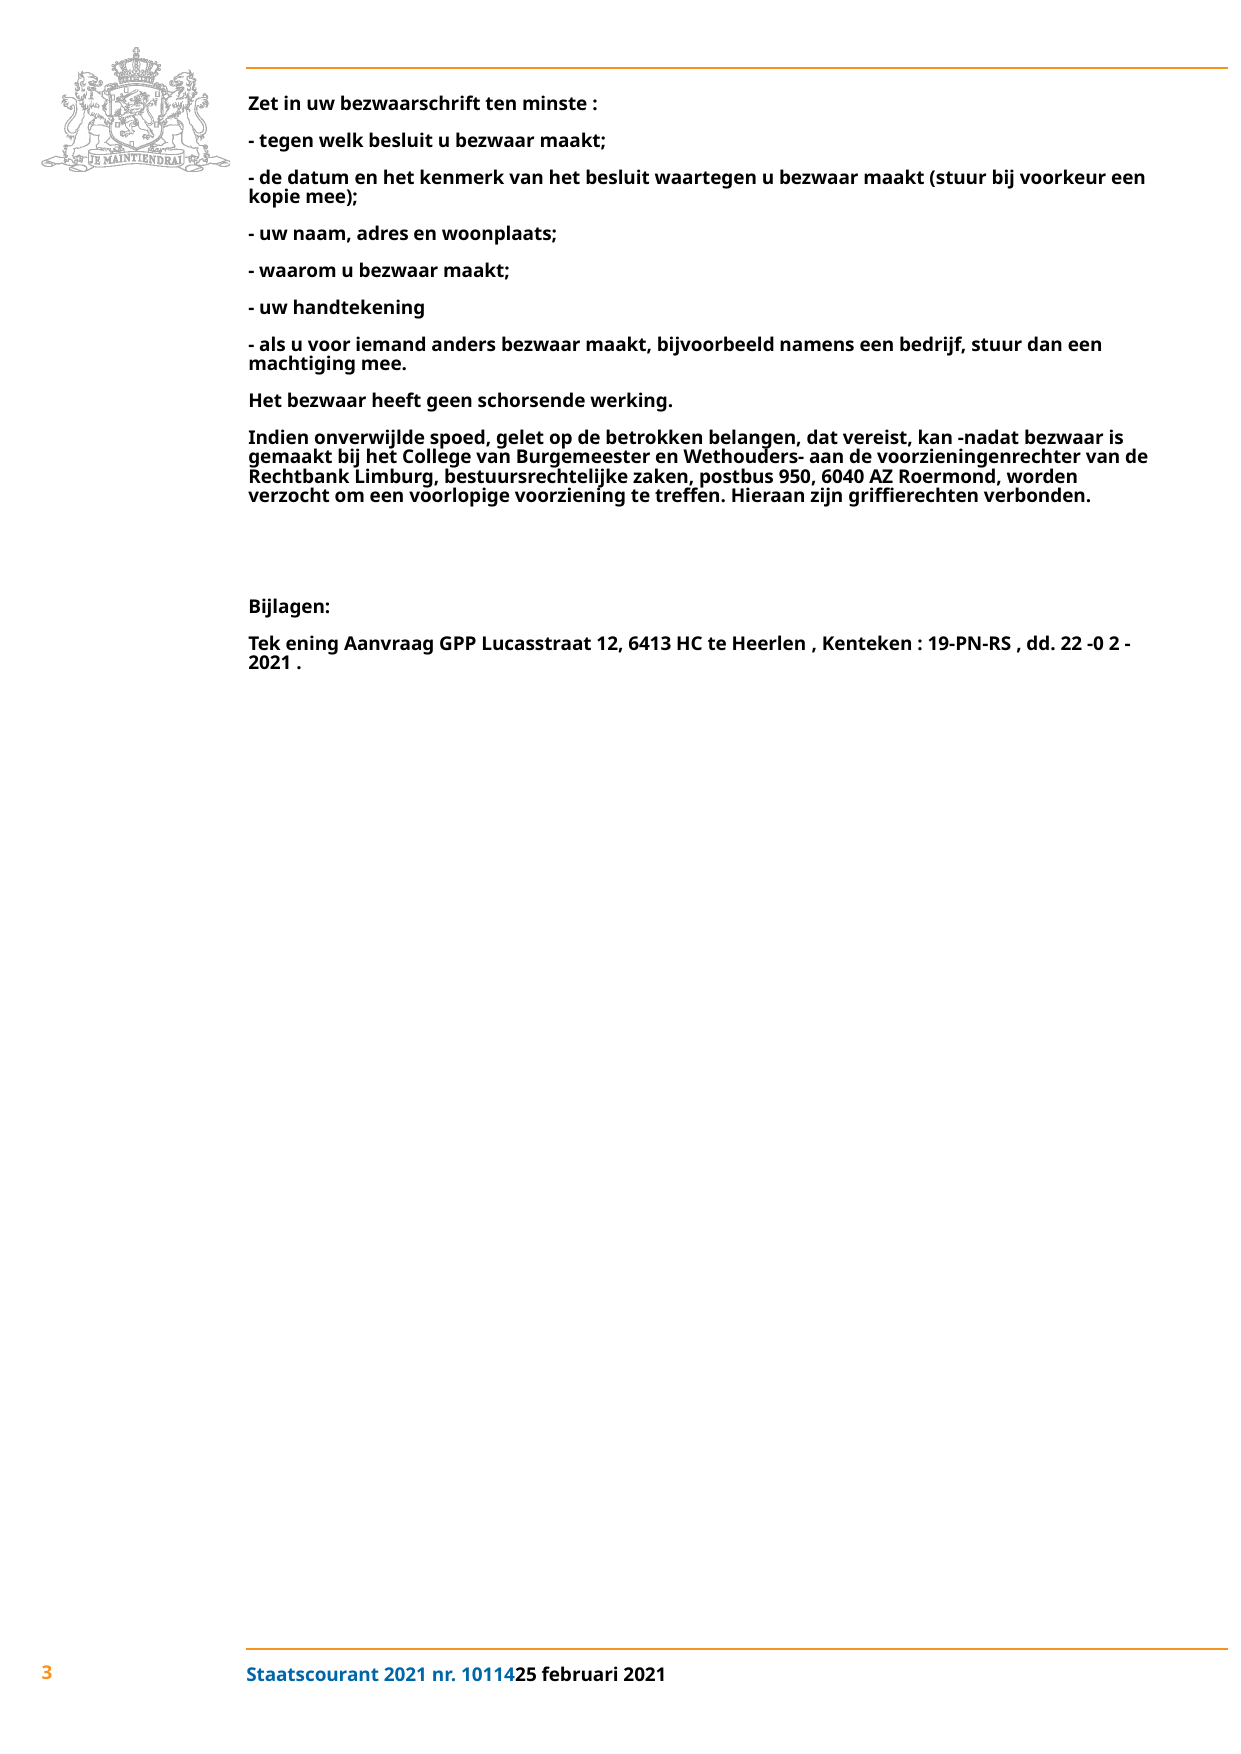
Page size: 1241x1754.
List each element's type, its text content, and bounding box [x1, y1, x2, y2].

picture [41, 47, 231, 172]
text Tek ening Aanvraag GPP Lucasstraat 12, 6413 HC te Heerlen , Kenteken : 19-PN-RS , dd. 22 -0 2 -2021 . [248, 635, 1152, 673]
text Het bezwaar heeft geen schorsende werking. [248, 392, 1152, 411]
text - uw handtekening [248, 299, 1152, 318]
text - waarom u bezwaar maakt; [248, 262, 1152, 281]
text Bijlagen: [248, 598, 1152, 617]
text - tegen welk besluit u bezwaar maakt; [248, 132, 1152, 151]
text Indien onverwijlde spoed, gelet op de betrokken belangen, dat vereist, kan -nadat bezwaar is gemaakt bij het College van Burgemeester en Wethouders- aan de voorzieningenrechter van de Rechtbank Limburg, bestuursrechtelijke zaken, postbus 950, 6040 AZ Roermond, worden verzocht om een voorlopige voorziening te treffen. Hieraan zijn griffierechten verbonden. [248, 429, 1152, 506]
text - uw naam, adres en woonplaats; [248, 225, 1152, 244]
text - als u voor iemand anders bezwaar maakt, bijvoorbeeld namens een bedrijf, stuur dan een machtiging mee. [248, 336, 1152, 374]
text - de datum en het kenmerk van het besluit waartegen u bezwaar maakt (stuur bij voorkeur een kopie mee); [248, 169, 1152, 207]
text Zet in uw bezwaarschrift ten minste : [248, 95, 1152, 114]
